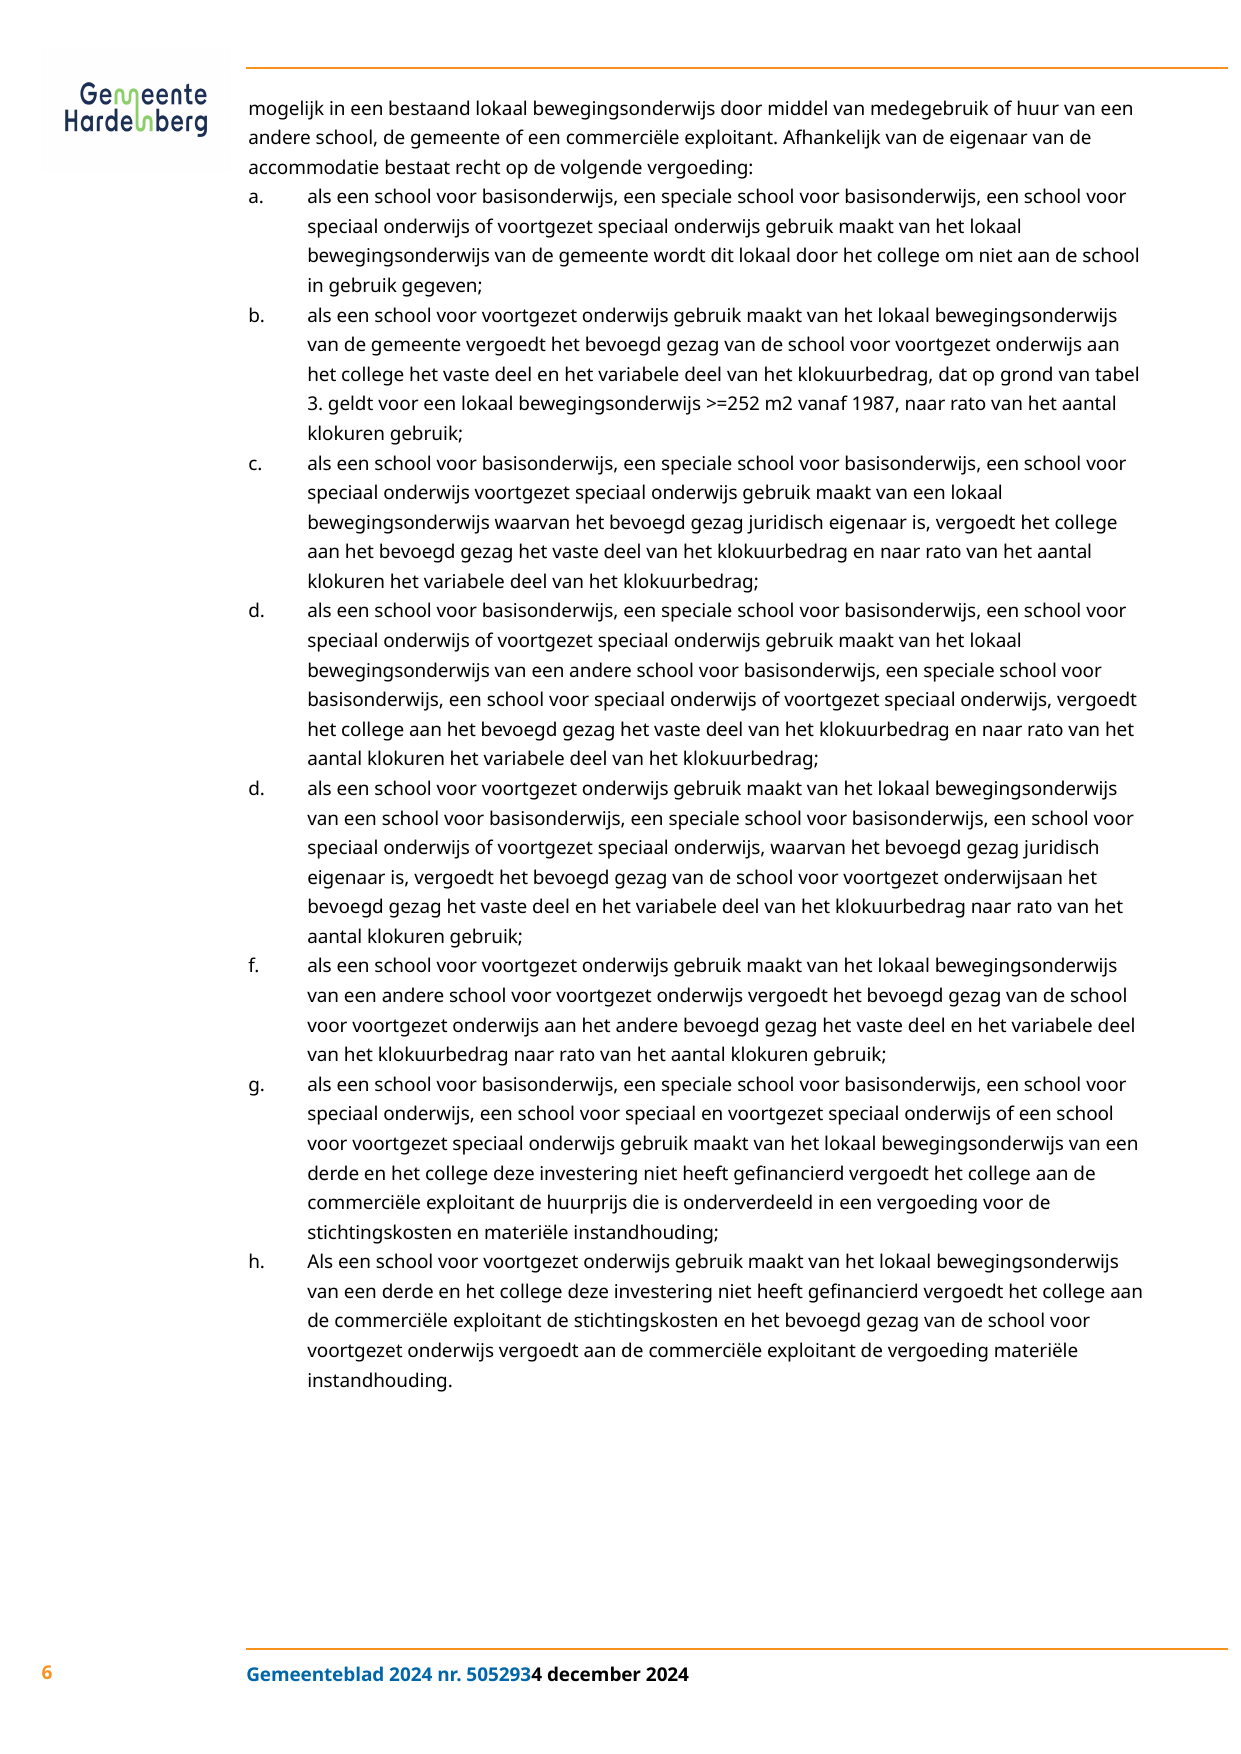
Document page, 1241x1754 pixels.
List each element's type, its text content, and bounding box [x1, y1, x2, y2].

list als een school voor basisonderwijs, een speciale school voor basisonderwijs, een school voor speciaal onderwijs, een school voor speciaal en voortgezet speciaal onderwijs of een school voor voortgezet speciaal onderwijs gebruik maakt van het lokaal bewegingsonderwijs van een derde en het college deze investering niet heeft gefinancierd vergoedt het college aan de commerciële exploitant de huurprijs die is onderverdeeld in een vergoeding voor de stichtingskosten en materiële instandhouding; [248, 1071, 1152, 1245]
list als een school voor voortgezet onderwijs gebruik maakt van het lokaal bewegingsonderwijs van een andere school voor voortgezet onderwijs vergoedt het bevoegd gezag van de school voor voortgezet onderwijs aan het andere bevoegd gezag het vaste deel en het variabele deel van het klokuurbedrag naar rato van het aantal klokuren gebruik; [248, 953, 1152, 1067]
list als een school voor voortgezet onderwijs gebruik maakt van het lokaal bewegingsonderwijs van een school voor basisonderwijs, een speciale school voor basisonderwijs, een school voor speciaal onderwijs of voortgezet speciaal onderwijs, waarvan het bevoegd gezag juridisch eigenaar is, vergoedt het bevoegd gezag van de school voor voortgezet onderwijsaan het bevoegd gezag het vaste deel en het variabele deel van het klokuurbedrag naar rato van het aantal klokuren gebruik; [248, 775, 1152, 949]
text mogelijk in een bestaand lokaal bewegingsonderwijs door middel van medegebruik of huur van een andere school, de gemeente of een commerciële exploitant. Afhankelijk van de eigenaar van de accommodatie bestaat recht op de volgende vergoeding: [248, 95, 1152, 180]
list als een school voor basisonderwijs, een speciale school voor basisonderwijs, een school voor speciaal onderwijs of voortgezet speciaal onderwijs gebruik maakt van het lokaal bewegingsonderwijs van een andere school voor basisonderwijs, een speciale school voor basisonderwijs, een school voor speciaal onderwijs of voortgezet speciaal onderwijs, vergoedt het college aan het bevoegd gezag het vaste deel van het klokuurbedrag en naar rato van het aantal klokuren het variabele deel van het klokuurbedrag; [248, 598, 1152, 771]
list als een school voor basisonderwijs, een speciale school voor basisonderwijs, een school voor speciaal onderwijs of voortgezet speciaal onderwijs gebruik maakt van het lokaal bewegingsonderwijs van de gemeente wordt dit lokaal door het college om niet aan de school in gebruik gegeven; [248, 183, 1152, 298]
list als een school voor basisonderwijs, een speciale school voor basisonderwijs, een school voor speciaal onderwijs voortgezet speciaal onderwijs gebruik maakt van een lokaal bewegingsonderwijs waarvan het bevoegd gezag juridisch eigenaar is, vergoedt het college aan het bevoegd gezag het vaste deel van het klokuurbedrag en naar rato van het aantal klokuren het variabele deel van het klokuurbedrag; [248, 450, 1152, 594]
list Als een school voor voortgezet onderwijs gebruik maakt van het lokaal bewegingsonderwijs van een derde en het college deze investering niet heeft gefinancierd vergoedt het college aan de commerciële exploitant de stichtingskosten en het bevoegd gezag van de school voor voortgezet onderwijs vergoedt aan de commerciële exploitant de vergoeding materiële instandhouding. [248, 1248, 1152, 1393]
list als een school voor voortgezet onderwijs gebruik maakt van het lokaal bewegingsonderwijs van de gemeente vergoedt het bevoegd gezag van de school voor voortgezet onderwijs aan het college het vaste deel en het variabele deel van het klokuurbedrag, dat op grond van tabel 3. geldt voor een lokaal bewegingsonderwijs >=252 m2 vanaf 1987, naar rato van het aantal klokuren gebruik; [248, 302, 1152, 446]
picture [41, 47, 231, 172]
